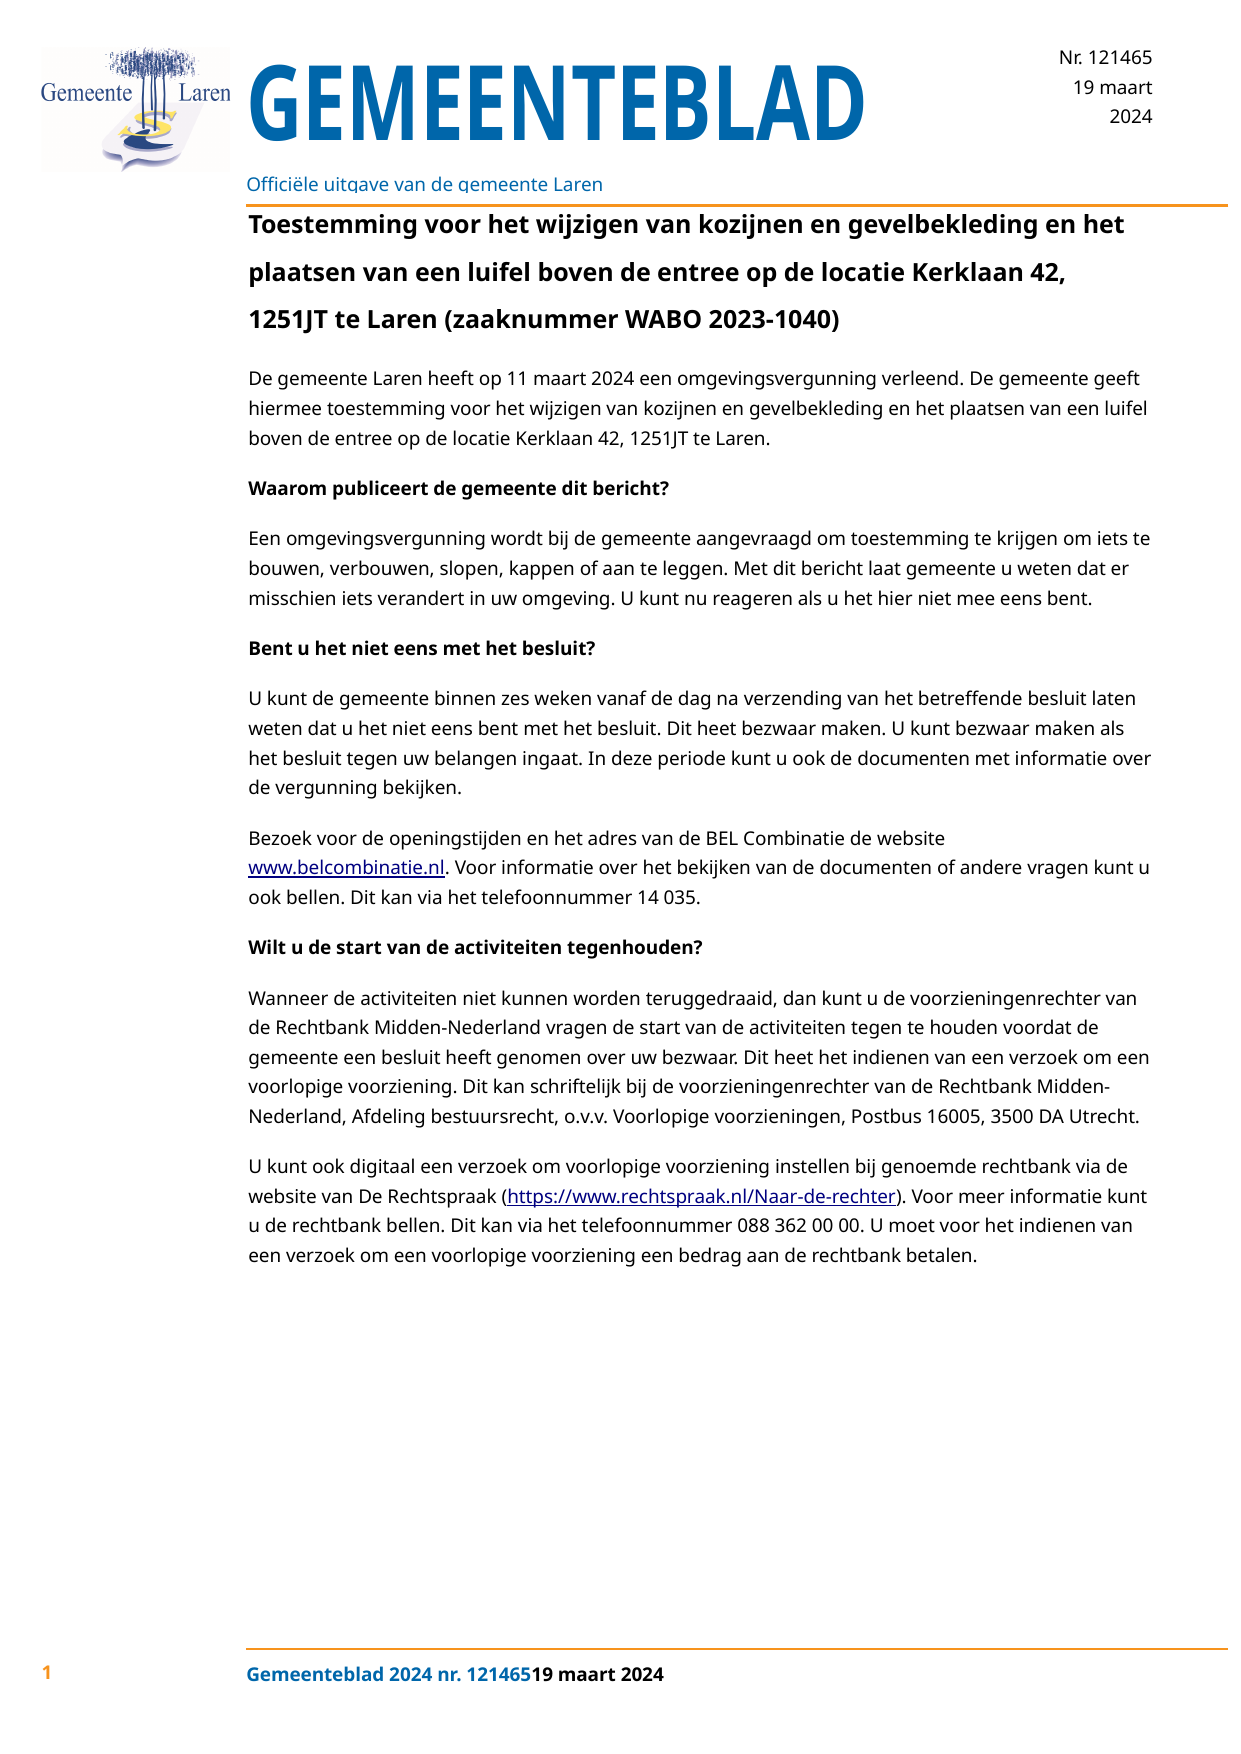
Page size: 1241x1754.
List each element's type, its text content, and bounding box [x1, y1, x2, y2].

text Toestemming voor het wijzigen van kozijnen en gevelbekleding en het plaatsen van een luifel boven de entree op de locatie Kerklaan 42, 1251JT te Laren (zaaknummer WABO 2023-1040) [248, 207, 1152, 336]
text Bezoek voor de openingstijden en het adres van de BEL Combinatie de website www.belcombinatie.nl. Voor informatie over het bekijken van de documenten of andere vragen kunt u ook bellen. Dit kan via het telefoonnummer 14 035. [248, 825, 1152, 909]
text U kunt de gemeente binnen zes weken vanaf de dag na verzending van het betreffende besluit laten weten dat u het niet eens bent met het besluit. Dit heet bezwaar maken. U kunt bezwaar maken als het besluit tegen uw belangen ingaat. In deze periode kunt u ook de documenten met informatie over de vergunning bekijken. [248, 686, 1152, 800]
text Wanneer de activiteiten niet kunnen worden teruggedraaid, dan kunt u de voorzieningenrechter van de Rechtbank Midden-Nederland vragen de start van de activiteiten tegen te houden voordat de gemeente een besluit heeft genomen over uw bezwaar. Dit heet het indienen van een verzoek om een voorlopige voorziening. Dit kan schriftelijk bij de voorzieningenrechter van de Rechtbank Midden-Nederland, Afdeling bestuursrecht, o.v.v. Voorlopige voorzieningen, Postbus 16005, 3500 DA Utrecht. [248, 985, 1152, 1129]
text Wilt u de start van de activiteiten tegenhouden? [248, 934, 1152, 960]
picture [41, 47, 231, 172]
text Een omgevingsvergunning wordt bij de gemeente aangevraagd om toestemming te krijgen om iets te bouwen, verbouwen, slopen, kappen of aan te leggen. Met dit bericht laat gemeente u weten dat er misschien iets verandert in uw omgeving. U kunt nu reageren als u het hier niet mee eens bent. [248, 526, 1152, 610]
text U kunt ook digitaal een verzoek om voorlopige voorziening instellen bij genoemde rechtbank via de website van De Rechtspraak (https://www.rechtspraak.nl/Naar-de-rechter). Voor meer informatie kunt u de rechtbank bellen. Dit kan via het telefoonnummer 088 362 00 00. U moet voor het indienen van een verzoek om een voorlopige voorziening een bedrag aan de rechtbank betalen. [248, 1153, 1152, 1268]
text Waarom publiceert de gemeente dit bericht? [248, 475, 1152, 501]
text Bent u het niet eens met het besluit? [248, 635, 1152, 661]
text De gemeente Laren heeft op 11 maart 2024 een omgevingsvergunning verleend. De gemeente geeft hiermee toestemming voor het wijzigen van kozijnen en gevelbekleding en het plaatsen van een luifel boven de entree op de locatie Kerklaan 42, 1251JT te Laren. [248, 366, 1152, 450]
